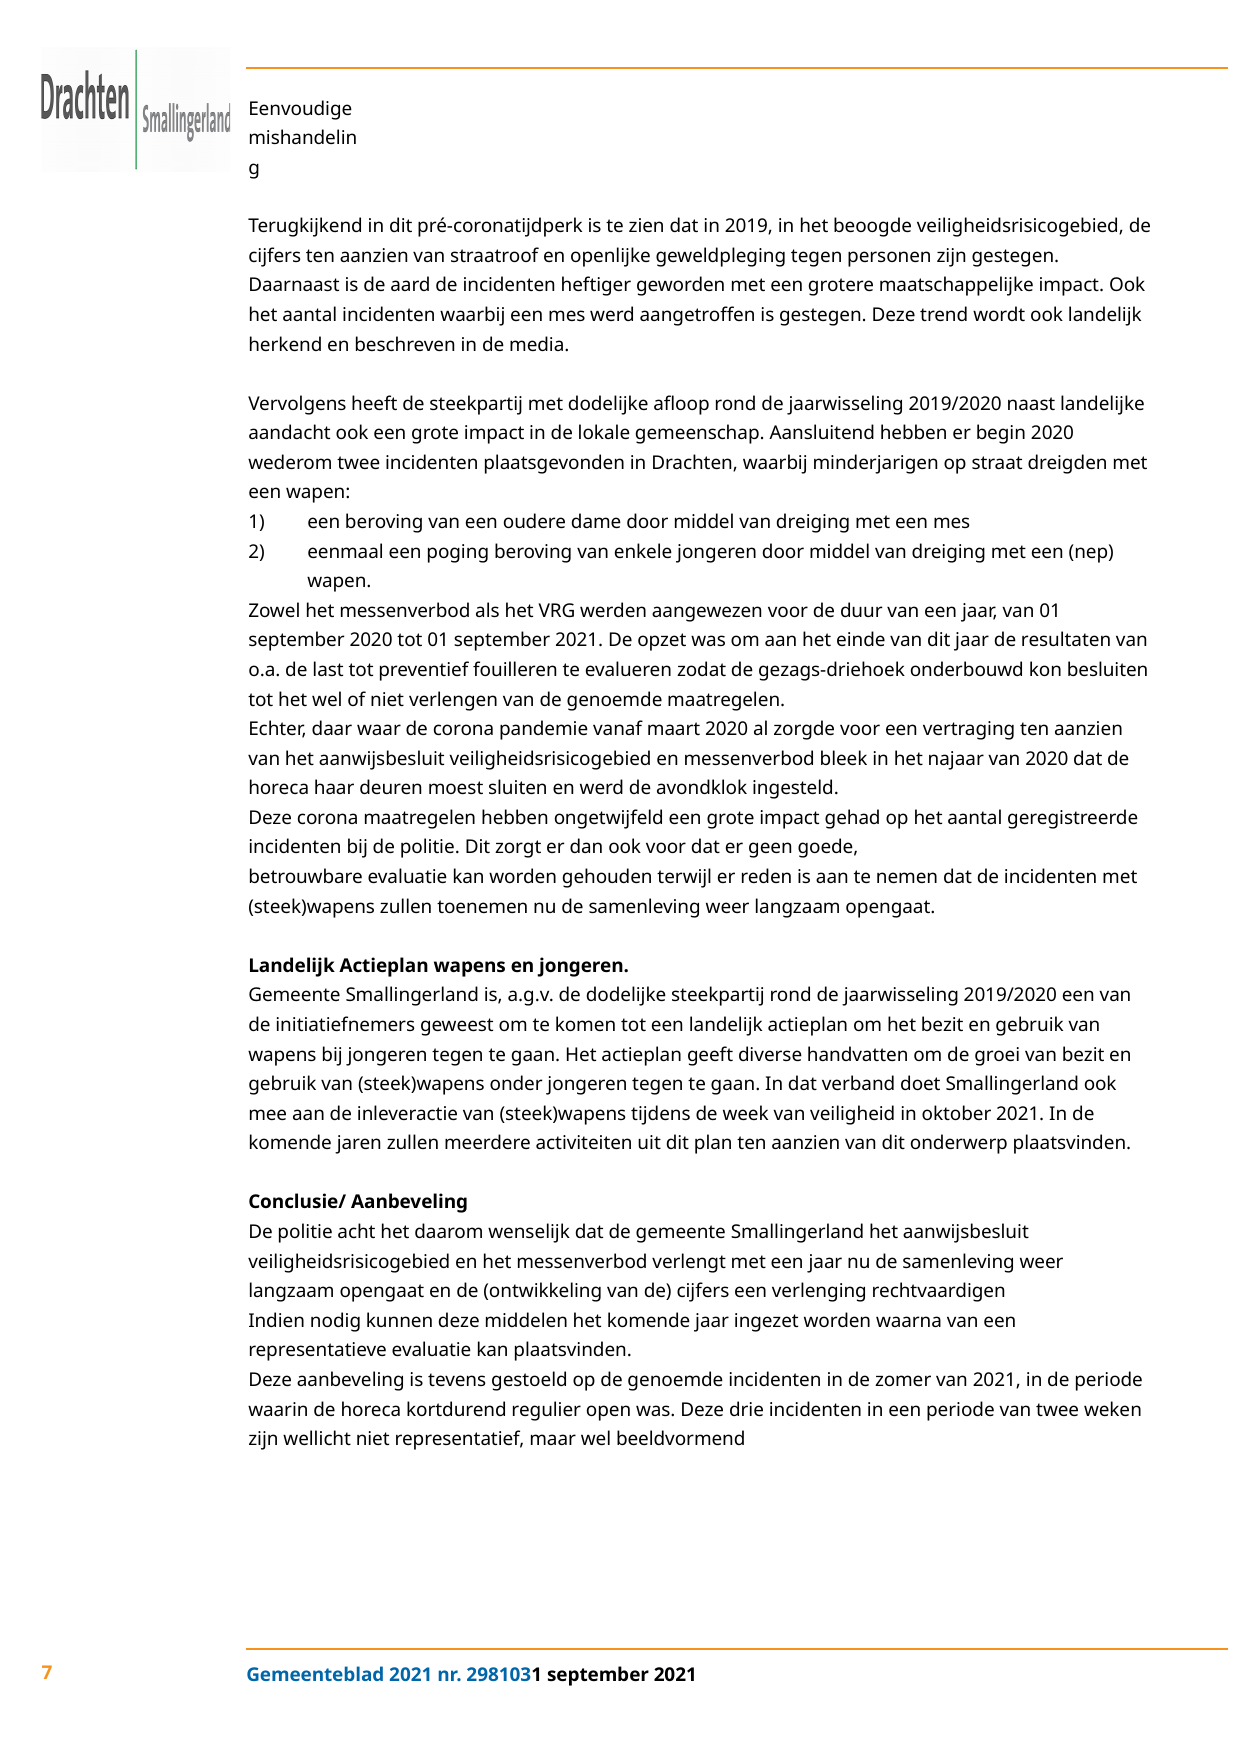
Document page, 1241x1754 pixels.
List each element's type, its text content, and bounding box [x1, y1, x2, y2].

text De politie acht het daarom wenselijk dat de gemeente Smallingerland het aanwijsbesluit veiligheidsrisicogebied en het messenverbod verlengt met een jaar nu de samenleving weer langzaam opengaat en de (ontwikkeling van de) cijfers een verlenging rechtvaardigen [248, 1218, 1152, 1303]
text Vervolgens heeft de steekpartij met dodelijke afloop rond de jaarwisseling 2019/2020 naast landelijke aandacht ook een grote impact in de lokale gemeenschap. Aansluitend hebben er begin 2020 wederom twee incidenten plaatsgevonden in Drachten, waarbij minderjarigen op straat dreigden met een wapen: [248, 390, 1152, 504]
table_cell [361, 95, 474, 180]
text Terugkijkend in dit pré-coronatijdperk is te zien dat in 2019, in het beoogde veiligheidsrisicogebied, de cijfers ten aanzien van straatroof en openlijke geweldpleging tegen personen zijn gestegen. Daarnaast is de aard de incidenten heftiger geworden met een grotere maatschappelijke impact. Ook het aantal incidenten waarbij een mes werd aangetroffen is gestegen. Deze trend wordt ook landelijk herkend en beschreven in de media. [248, 212, 1152, 357]
text Echter, daar waar de corona pandemie vanaf maart 2020 al zorgde voor een vertraging ten aanzien van het aanwijsbesluit veiligheidsrisicogebied en messenverbod bleek in het najaar van 2020 dat de horeca haar deuren moest sluiten en werd de avondklok ingesteld. [248, 715, 1152, 800]
table_cell [813, 95, 926, 180]
text Landelijk Actieplan wapens en jongeren. [248, 952, 1152, 978]
table_cell [700, 95, 813, 180]
table_cell [474, 95, 587, 180]
picture [41, 47, 231, 172]
text Deze aanbeveling is tevens gestoeld op de genoemde incidenten in de zomer van 2021, in de periode waarin de horeca kortdurend regulier open was. Deze drie incidenten in een periode van twee weken zijn wellicht niet representatief, maar wel beeldvormend [248, 1366, 1152, 1451]
table_cell [926, 95, 1038, 180]
text Deze corona maatregelen hebben ongetwijfeld een grote impact gehad op het aantal geregistreerde incidenten bij de politie. Dit zorgt er dan ook voor dat er geen goede, [248, 804, 1152, 859]
text betrouwbare evaluatie kan worden gehouden terwijl er reden is aan te nemen dat de incidenten met (steek)wapens zullen toenemen nu de samenleving weer langzaam opengaat. [248, 863, 1152, 919]
list een beroving van een oudere dame door middel van dreiging met een mes [248, 508, 1152, 534]
table_cell [587, 95, 700, 180]
table_cell Eenvoudige mishandeling [248, 95, 361, 180]
list eenmaal een poging beroving van enkele jongeren door middel van dreiging met een (nep) wapen. [248, 538, 1152, 593]
text Conclusie/ Aanbeveling [248, 1189, 1152, 1214]
text Indien nodig kunnen deze middelen het komende jaar ingezet worden waarna van een representatieve evaluatie kan plaatsvinden. [248, 1307, 1152, 1362]
text Gemeente Smallingerland is, a.g.v. de dodelijke steekpartij rond de jaarwisseling 2019/2020 een van de initiatiefnemers geweest om te komen tot een landelijk actieplan om het bezit en gebruik van wapens bij jongeren tegen te gaan. Het actieplan geeft diverse handvatten om de groei van bezit en gebruik van (steek)wapens onder jongeren tegen te gaan. In dat verband doet Smallingerland ook mee aan de inleveractie van (steek)wapens tijdens de week van veiligheid in oktober 2021. In de komende jaren zullen meerdere activiteiten uit dit plan ten aanzien van dit onderwerp plaatsvinden. [248, 982, 1152, 1155]
text Zowel het messenverbod als het VRG werden aangewezen voor de duur van een jaar, van 01 september 2020 tot 01 september 2021. De opzet was om aan het einde van dit jaar de resultaten van o.a. de last tot preventief fouilleren te evalueren zodat de gezags-driehoek onderbouwd kon besluiten tot het wel of niet verlengen van de genoemde maatregelen. [248, 597, 1152, 712]
table_cell [1039, 95, 1152, 180]
